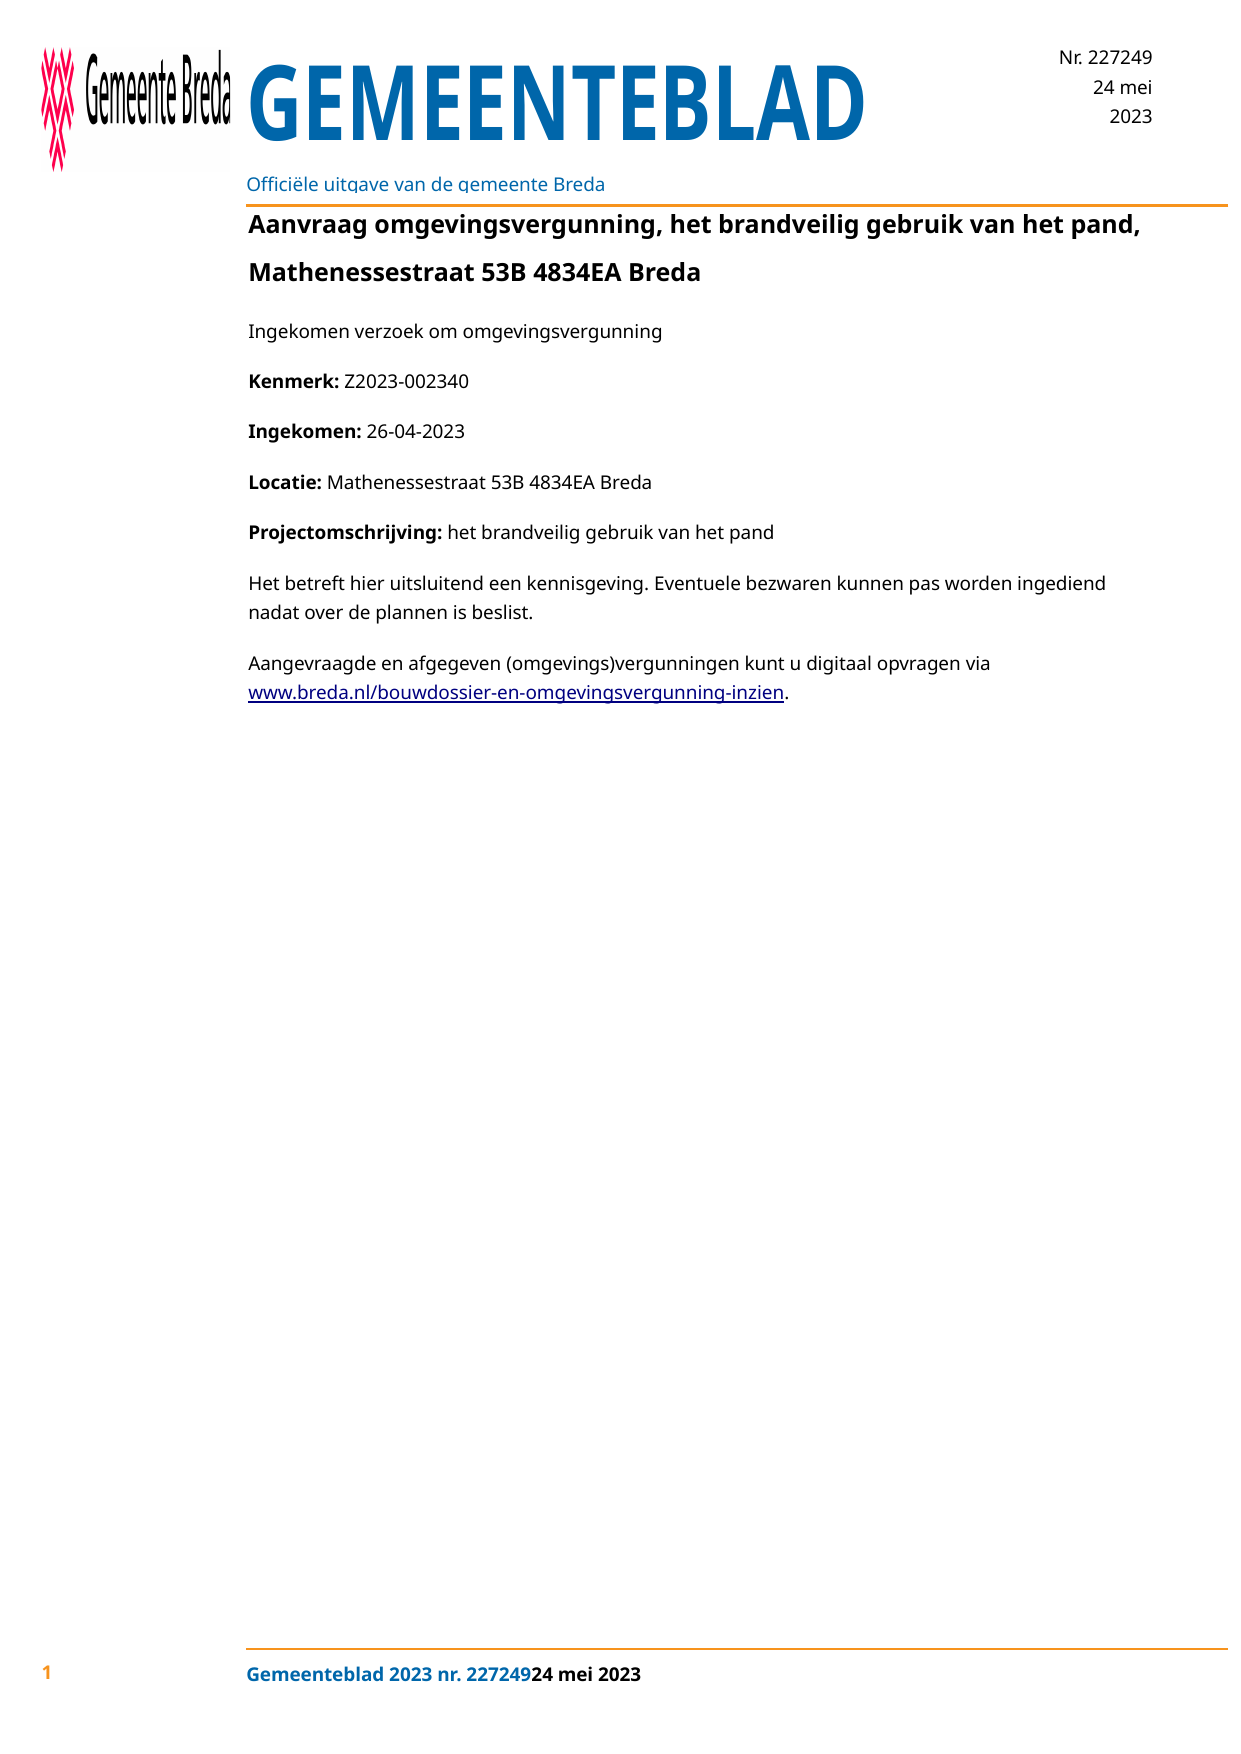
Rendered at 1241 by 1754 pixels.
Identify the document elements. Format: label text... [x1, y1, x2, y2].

text Projectomschrijving: het brandveilig gebruik van het pand [248, 519, 1152, 545]
text Aanvraag omgevingsvergunning, het brandveilig gebruik van het pand, Mathenessestraat 53B 4834EA Breda [248, 207, 1152, 288]
text Kenmerk: Z2023-002340 [248, 368, 1152, 394]
text Locatie: Mathenessestraat 53B 4834EA Breda [248, 469, 1152, 495]
picture [41, 47, 231, 172]
text Het betreft hier uitsluitend een kennisgeving. Eventuele bezwaren kunnen pas worden ingediend nadat over de plannen is beslist. [248, 570, 1152, 625]
text Ingekomen verzoek om omgevingsvergunning [248, 318, 1152, 344]
text Ingekomen: 26-04-2023 [248, 419, 1152, 444]
text Aangevraagde en afgegeven (omgevings)vergunningen kunt u digitaal opvragen via www.breda.nl/bouwdossier-en-omgevingsvergunning-inzien. [248, 650, 1152, 705]
